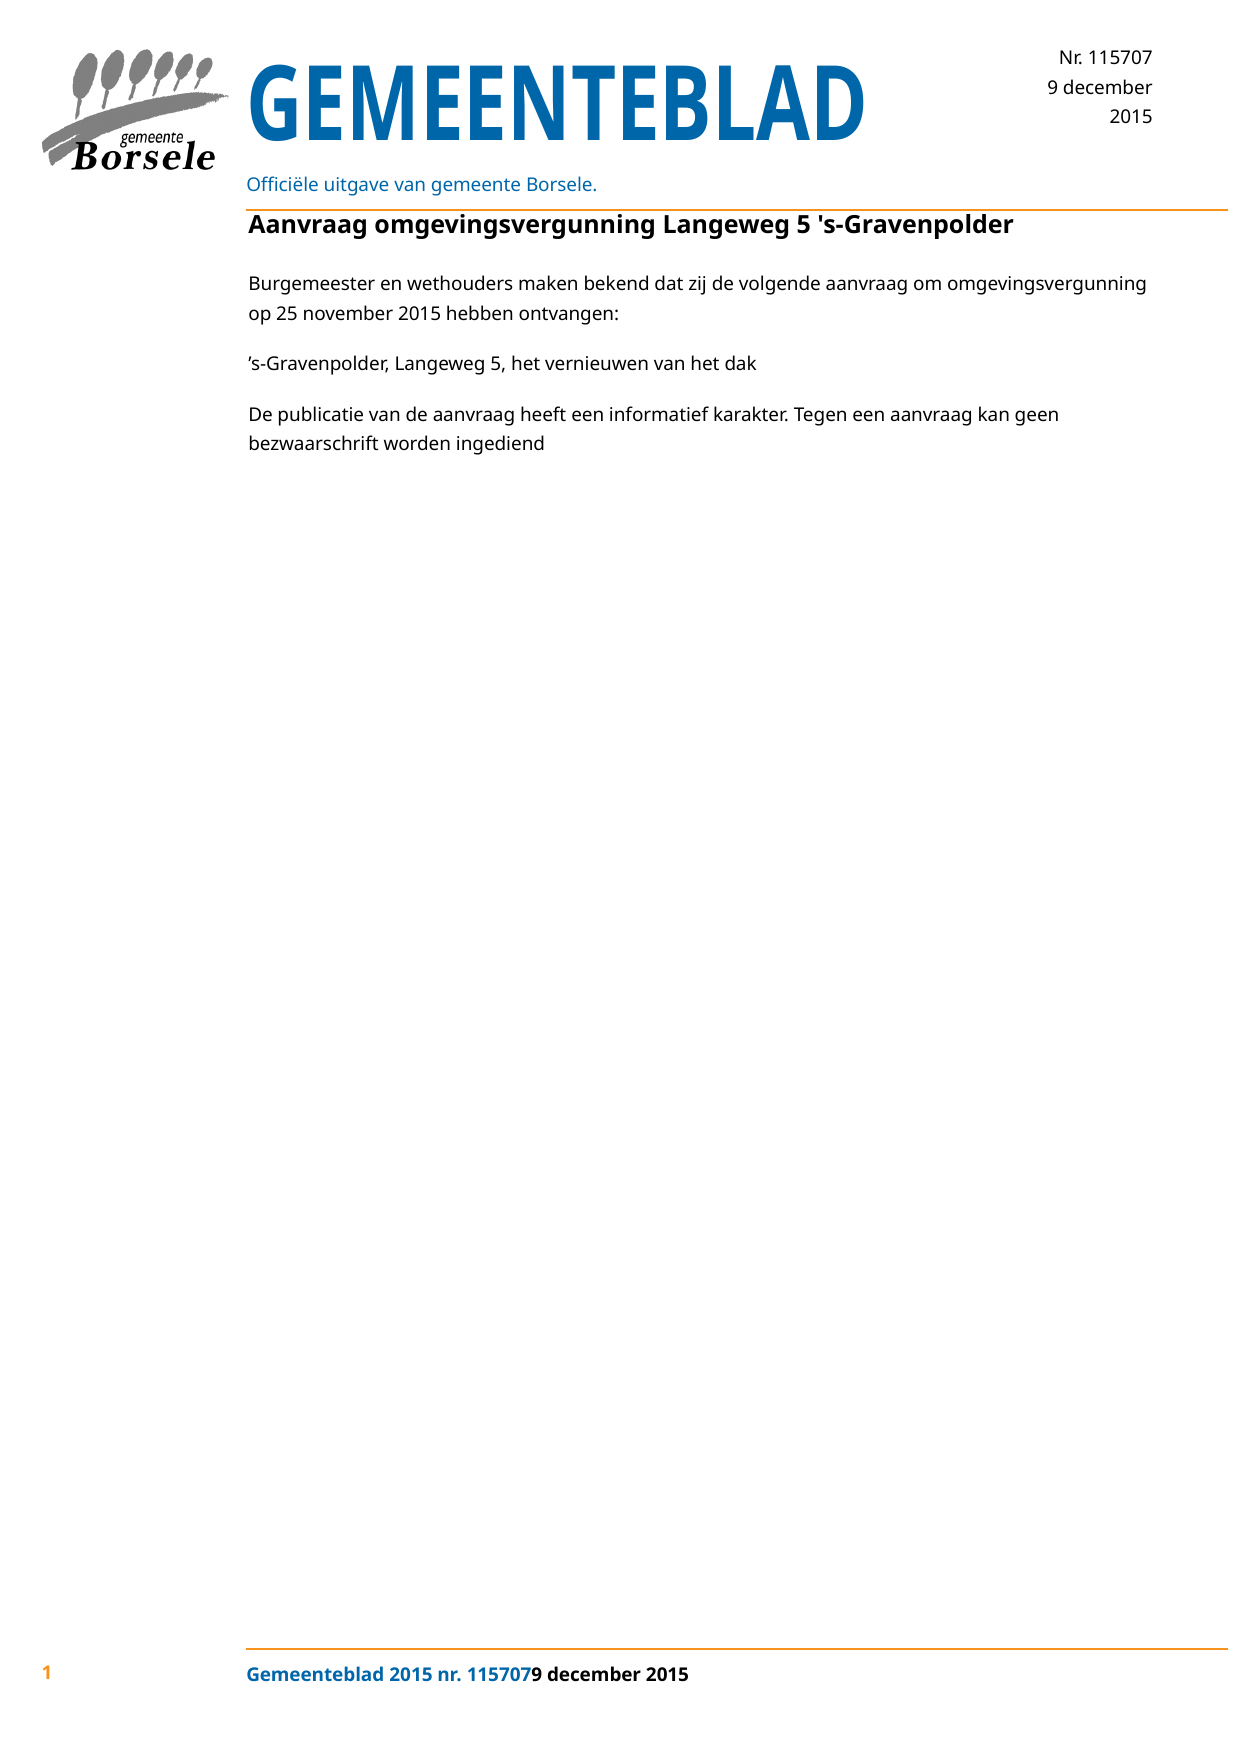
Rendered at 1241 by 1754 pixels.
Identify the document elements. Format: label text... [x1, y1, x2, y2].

picture [41, 47, 231, 172]
text Burgemeester en wethouders maken bekend dat zij de volgende aanvraag om omgevingsvergunning op 25 november 2015 hebben ontvangen: [248, 270, 1152, 326]
text De publicatie van de aanvraag heeft een informatief karakter. Tegen een aanvraag kan geen bezwaarschrift worden ingediend [248, 401, 1152, 456]
text Aanvraag omgevingsvergunning Langeweg 5 's-Gravenpolder [248, 211, 1152, 241]
text ’s-Gravenpolder, Langeweg 5, het vernieuwen van het dak [248, 350, 1152, 376]
